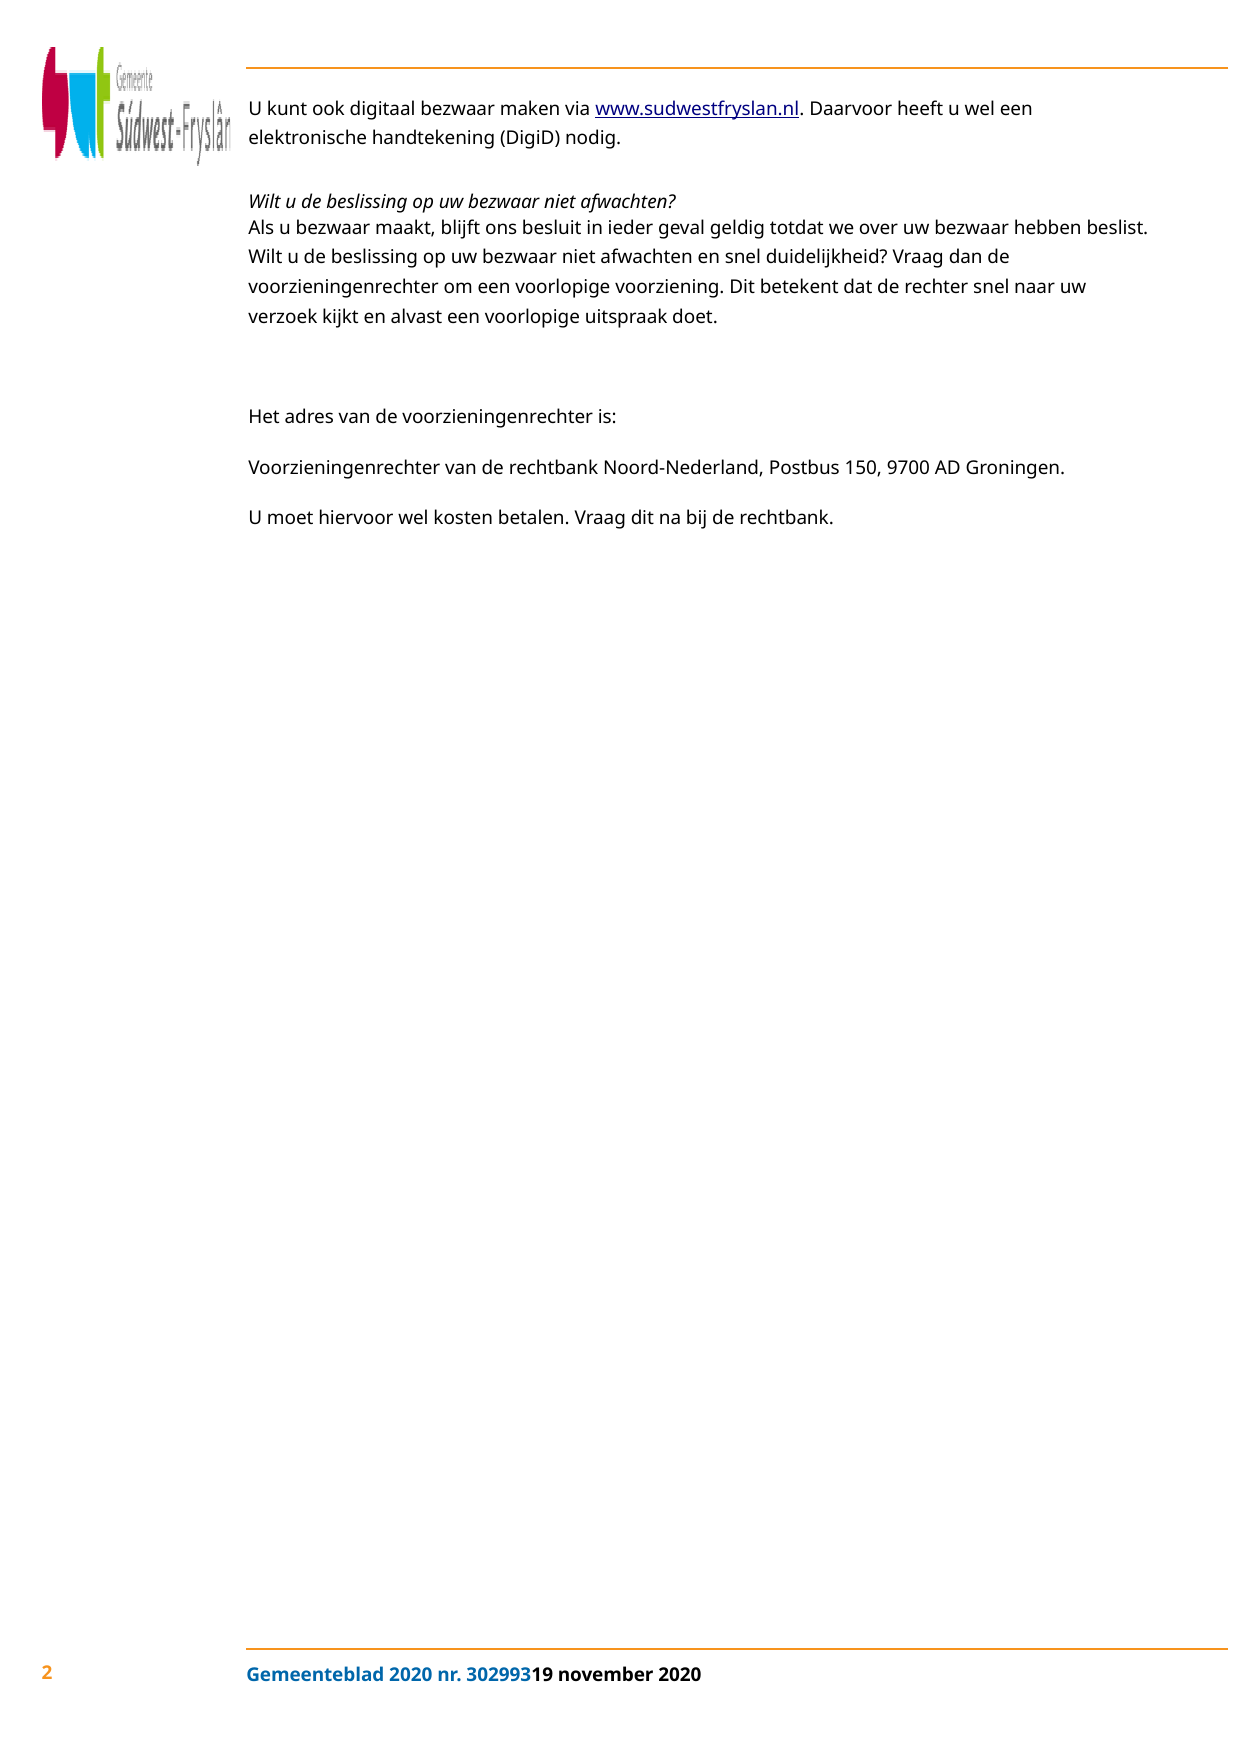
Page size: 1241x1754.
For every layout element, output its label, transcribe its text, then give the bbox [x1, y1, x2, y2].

text U moet hiervoor wel kosten betalen. Vraag dit na bij de rechtbank. [248, 504, 1152, 530]
text Wilt u de beslissing op uw bezwaar niet afwachten? [248, 188, 1152, 214]
text Als u bezwaar maakt, blijft ons besluit in ieder geval geldig totdat we over uw bezwaar hebben beslist. Wilt u de beslissing op uw bezwaar niet afwachten en snel duidelijkheid? Vraag dan de voorzieningenrechter om een voorlopige voorziening. Dit betekent dat de rechter snel naar uw verzoek kijkt en alvast een voorlopige uitspraak doet. [248, 214, 1152, 328]
text U kunt ook digitaal bezwaar maken via www.sudwestfryslan.nl. Daarvoor heeft u wel een elektronische handtekening (DigiD) nodig. [248, 95, 1152, 150]
text Voorzieningenrechter van de rechtbank Noord-Nederland, Postbus 150, 9700 AD Groningen. [248, 454, 1152, 480]
text Het adres van de voorzieningenrechter is: [248, 404, 1152, 429]
picture [41, 47, 231, 172]
